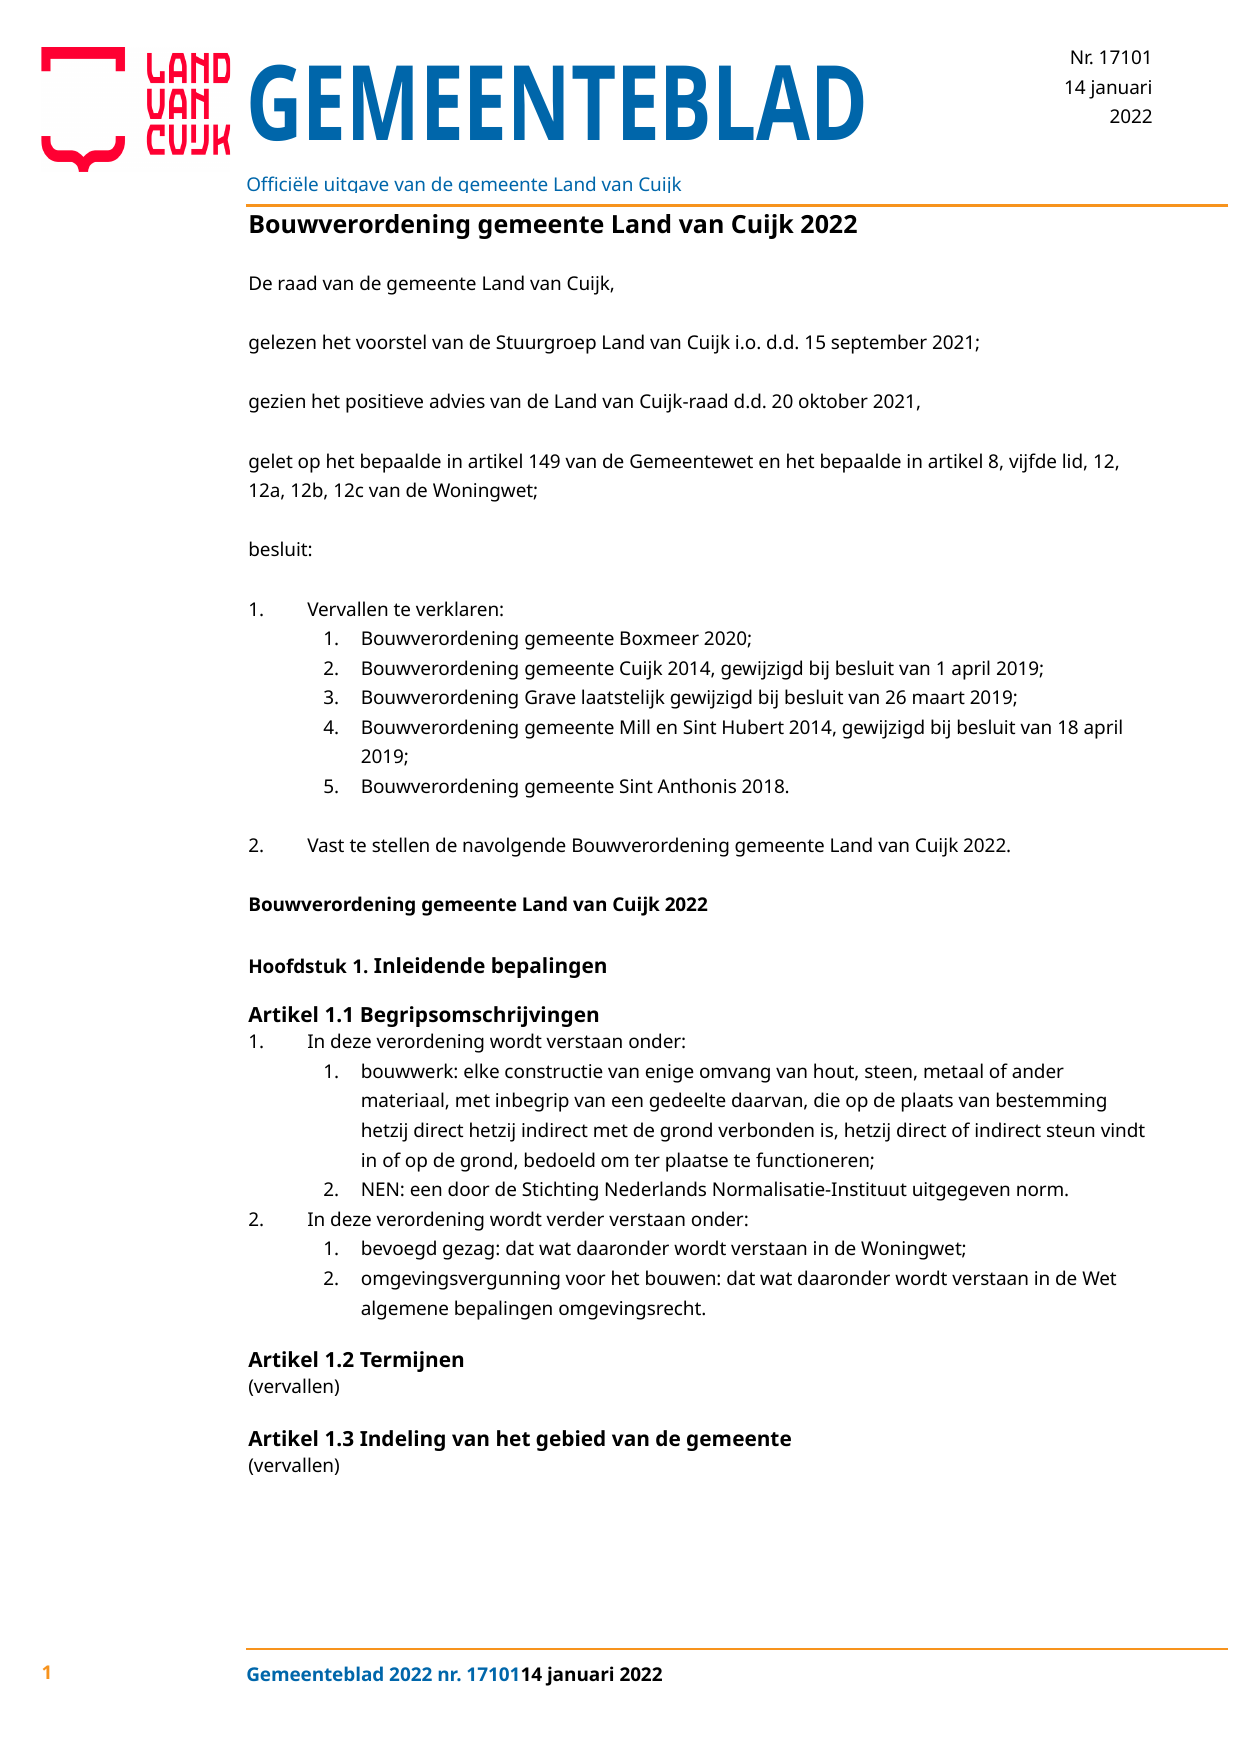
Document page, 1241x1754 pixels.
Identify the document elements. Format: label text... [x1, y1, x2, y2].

list Bouwverordening gemeente Cuijk 2014, gewijzigd bij besluit van 1 april 2019; [323, 655, 1152, 681]
text De raad van de gemeente Land van Cuijk, [248, 270, 1152, 296]
text Artikel 1.2 Termijnen [248, 1345, 1152, 1373]
list omgevingsvergunning voor het bouwen: dat wat daaronder wordt verstaan in de Wet algemene bepalingen omgevingsrecht. [323, 1265, 1152, 1320]
text (vervallen) [248, 1373, 1152, 1399]
text gezien het positieve advies van de Land van Cuijk-raad d.d. 20 oktober 2021, [248, 389, 1152, 414]
picture [41, 47, 231, 172]
list bevoegd gezag: dat wat daaronder wordt verstaan in de Woningwet; [323, 1236, 1152, 1261]
list Bouwverordening gemeente Sint Anthonis 2018. [323, 773, 1152, 799]
list In deze verordening wordt verstaan onder: [248, 1028, 1152, 1054]
list Bouwverordening gemeente Boxmeer 2020; [323, 625, 1152, 651]
text gelet op het bepaalde in artikel 149 van de Gemeentewet en het bepaalde in artikel 8, vijfde lid, 12, 12a, 12b, 12c van de Woningwet; [248, 448, 1152, 503]
list bouwwerk: elke constructie van enige omvang van hout, steen, metaal of ander materiaal, met inbegrip van een gedeelte daarvan, die op de plaats van bestemming hetzij direct hetzij indirect met de grond verbonden is, hetzij direct of indirect steun vindt in of op de grond, bedoeld om ter plaatse te functioneren; [323, 1058, 1152, 1172]
text Artikel 1.3 Indeling van het gebied van de gemeente [248, 1424, 1152, 1452]
text Bouwverordening gemeente Land van Cuijk 2022 [248, 892, 1152, 917]
list NEN: een door de Stichting Nederlands Normalisatie-Instituut uitgegeven norm. [323, 1176, 1152, 1202]
text Bouwverordening gemeente Land van Cuijk 2022 [248, 207, 1152, 241]
list Vast te stellen de navolgende Bouwverordening gemeente Land van Cuijk 2022. [248, 832, 1152, 858]
list Vervallen te verklaren: [248, 596, 1152, 621]
text (vervallen) [248, 1452, 1152, 1478]
list In deze verordening wordt verder verstaan onder: [248, 1206, 1152, 1232]
list Bouwverordening Grave laatstelijk gewijzigd bij besluit van 26 maart 2019; [323, 684, 1152, 710]
text Hoofdstuk 1. Inleidende bepalingen [248, 951, 1152, 979]
list Bouwverordening gemeente Mill en Sint Hubert 2014, gewijzigd bij besluit van 18 april 2019; [323, 714, 1152, 769]
text gelezen het voorstel van de Stuurgroep Land van Cuijk i.o. d.d. 15 september 2021; [248, 329, 1152, 355]
text Artikel 1.1 Begripsomschrijvingen [248, 1000, 1152, 1028]
text besluit: [248, 537, 1152, 562]
